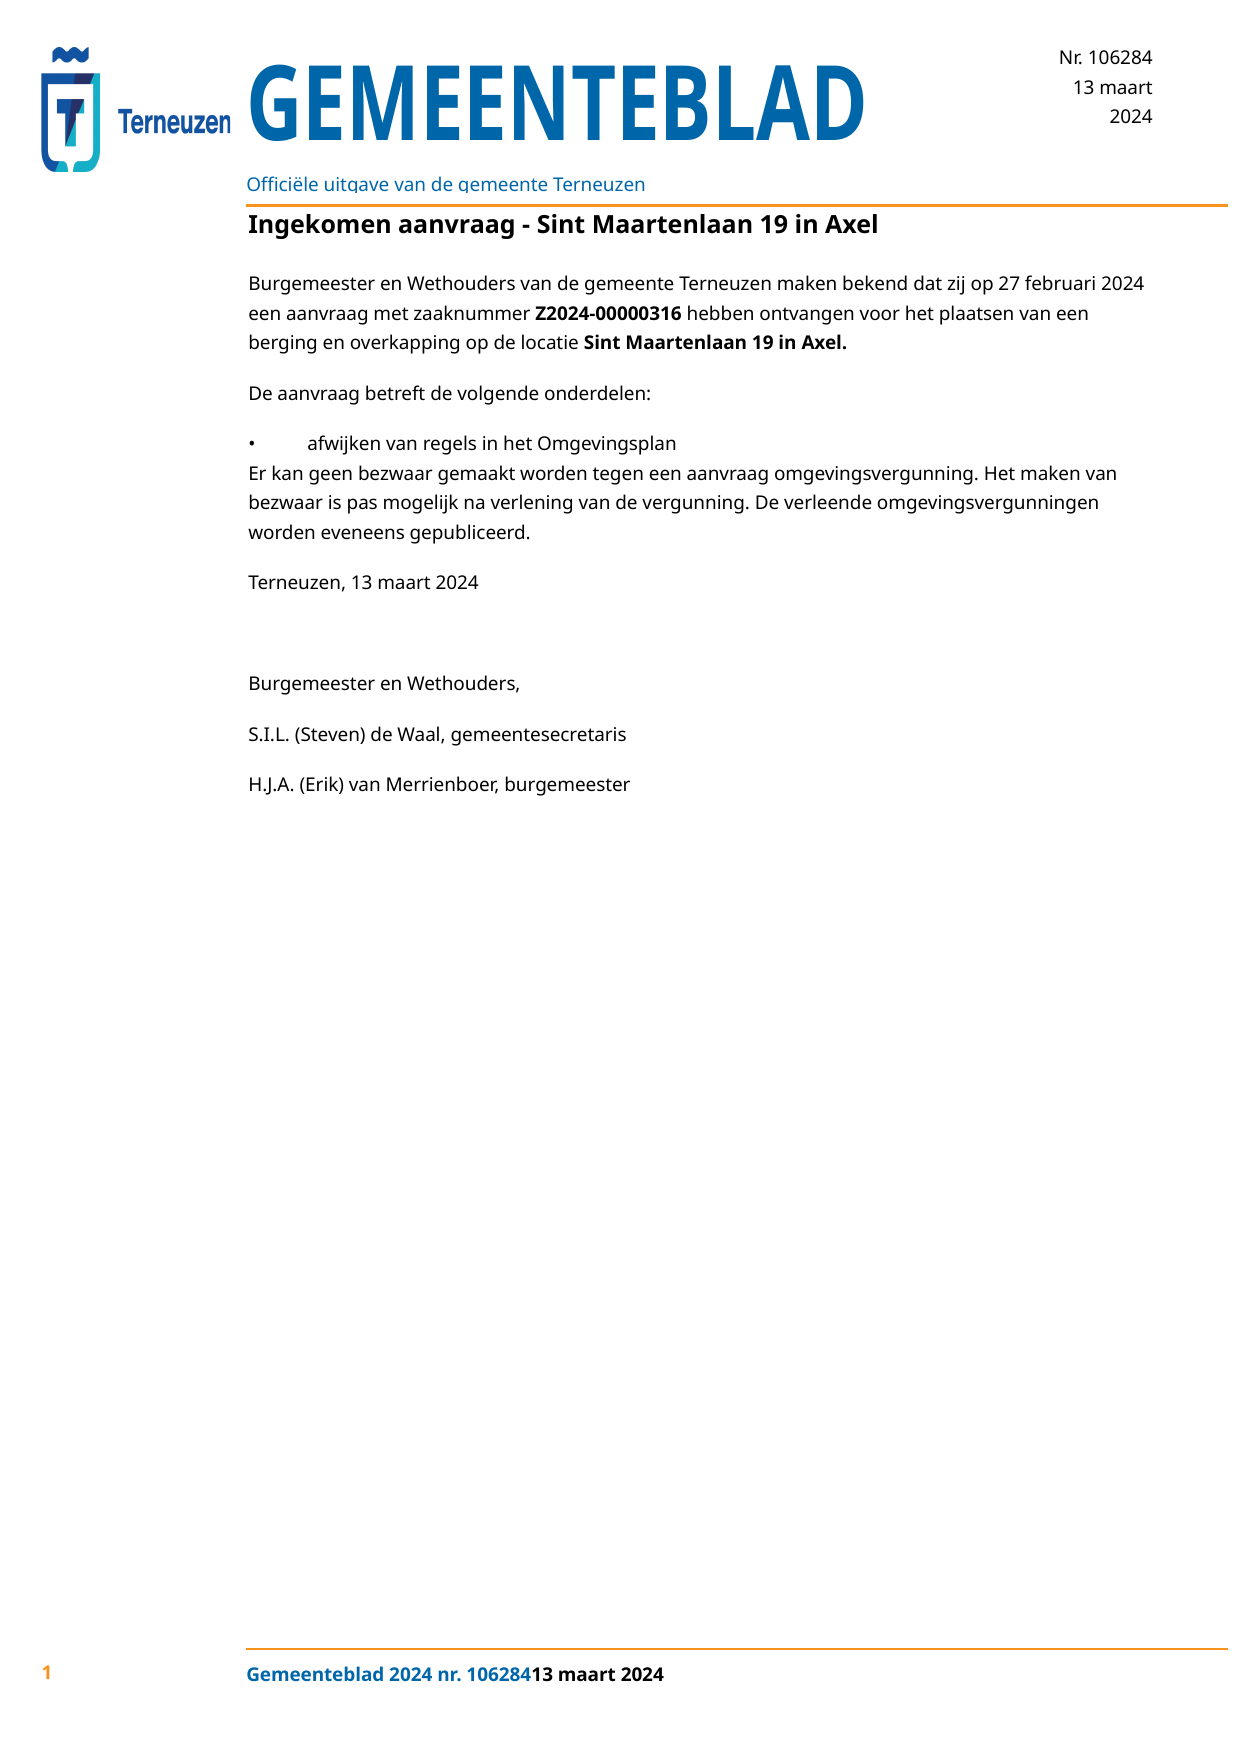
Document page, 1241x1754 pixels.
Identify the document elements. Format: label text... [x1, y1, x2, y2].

picture [41, 47, 231, 172]
text Er kan geen bezwaar gemaakt worden tegen een aanvraag omgevingsvergunning. Het maken van bezwaar is pas mogelijk na verlening van de vergunning. De verleende omgevingsvergunningen worden eveneens gepubliceerd. [248, 460, 1152, 545]
text Terneuzen, 13 maart 2024 [248, 569, 1152, 595]
text H.J.A. (Erik) van Merrienboer, burgemeester [248, 771, 1152, 797]
text Ingekomen aanvraag - Sint Maartenlaan 19 in Axel [248, 207, 1152, 241]
text Burgemeester en Wethouders van de gemeente Terneuzen maken bekend dat zij op 27 februari 2024 een aanvraag met zaaknummer Z2024-00000316 hebben ontvangen voor het plaatsen van een berging en overkapping op de locatie Sint Maartenlaan 19 in Axel. [248, 270, 1152, 355]
text S.I.L. (Steven) de Waal, gemeentesecretaris [248, 721, 1152, 746]
list afwijken van regels in het Omgevingsplan [248, 430, 1152, 456]
text Burgemeester en Wethouders, [248, 670, 1152, 696]
text De aanvraag betreft de volgende onderdelen: [248, 380, 1152, 406]
